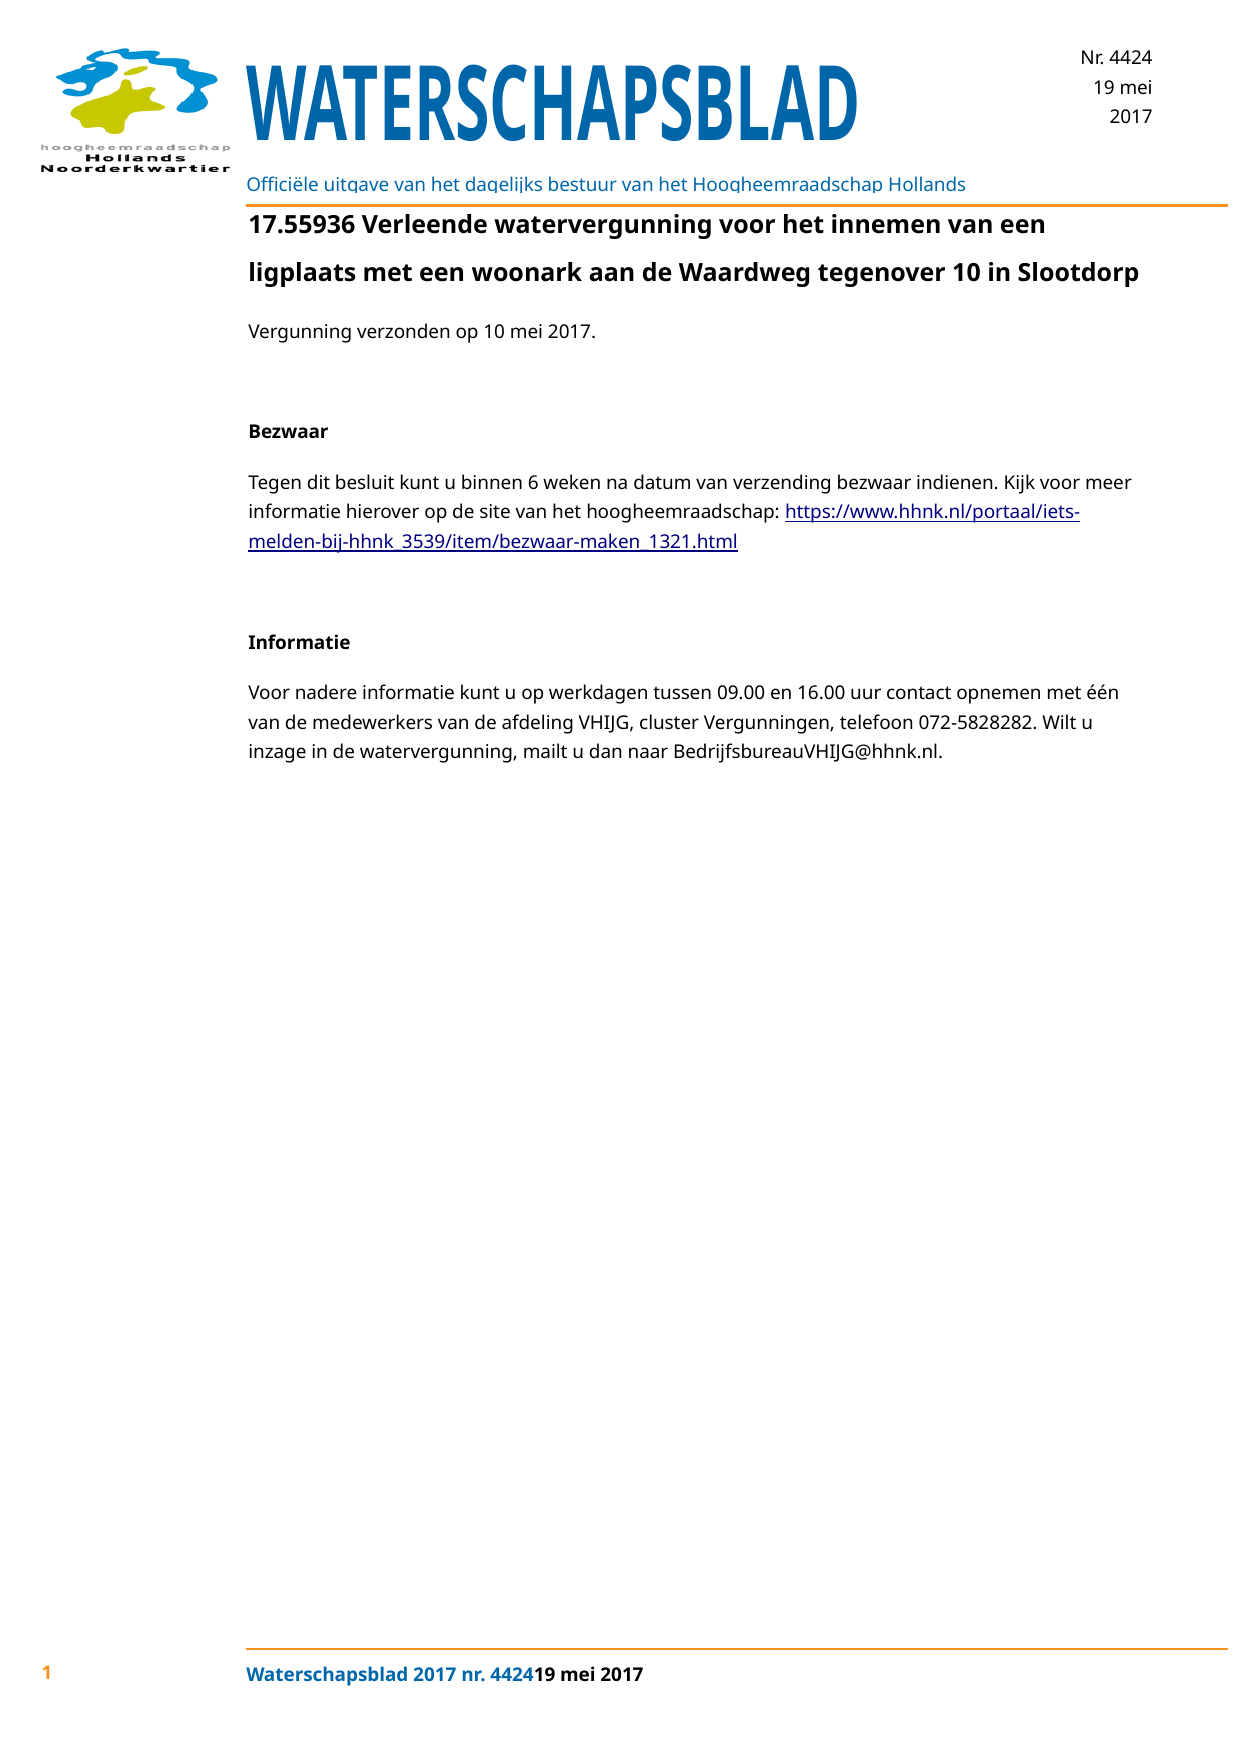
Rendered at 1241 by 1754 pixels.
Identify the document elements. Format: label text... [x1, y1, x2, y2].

text Informatie [248, 629, 1152, 655]
text Bezwaar [248, 419, 1152, 444]
text Vergunning verzonden op 10 mei 2017. [248, 318, 1152, 344]
picture [41, 47, 231, 172]
text Tegen dit besluit kunt u binnen 6 weken na datum van verzending bezwaar indienen. Kijk voor meer informatie hierover op de site van het hoogheemraadschap: https://www.hhnk.nl/portaal/iets-melden-bij-hhnk_3539/item/bezwaar-maken_1321.html [248, 469, 1152, 554]
text Voor nadere informatie kunt u op werkdagen tussen 09.00 en 16.00 uur contact opnemen met één van de medewerkers van de afdeling VHIJG, cluster Vergunningen, telefoon 072-5828282. Wilt u inzage in de watervergunning, mailt u dan naar BedrijfsbureauVHIJG@hhnk.nl. [248, 679, 1152, 764]
text 17.55936 Verleende watervergunning voor het innemen van een ligplaats met een woonark aan de Waardweg tegenover 10 in Slootdorp [248, 207, 1152, 288]
